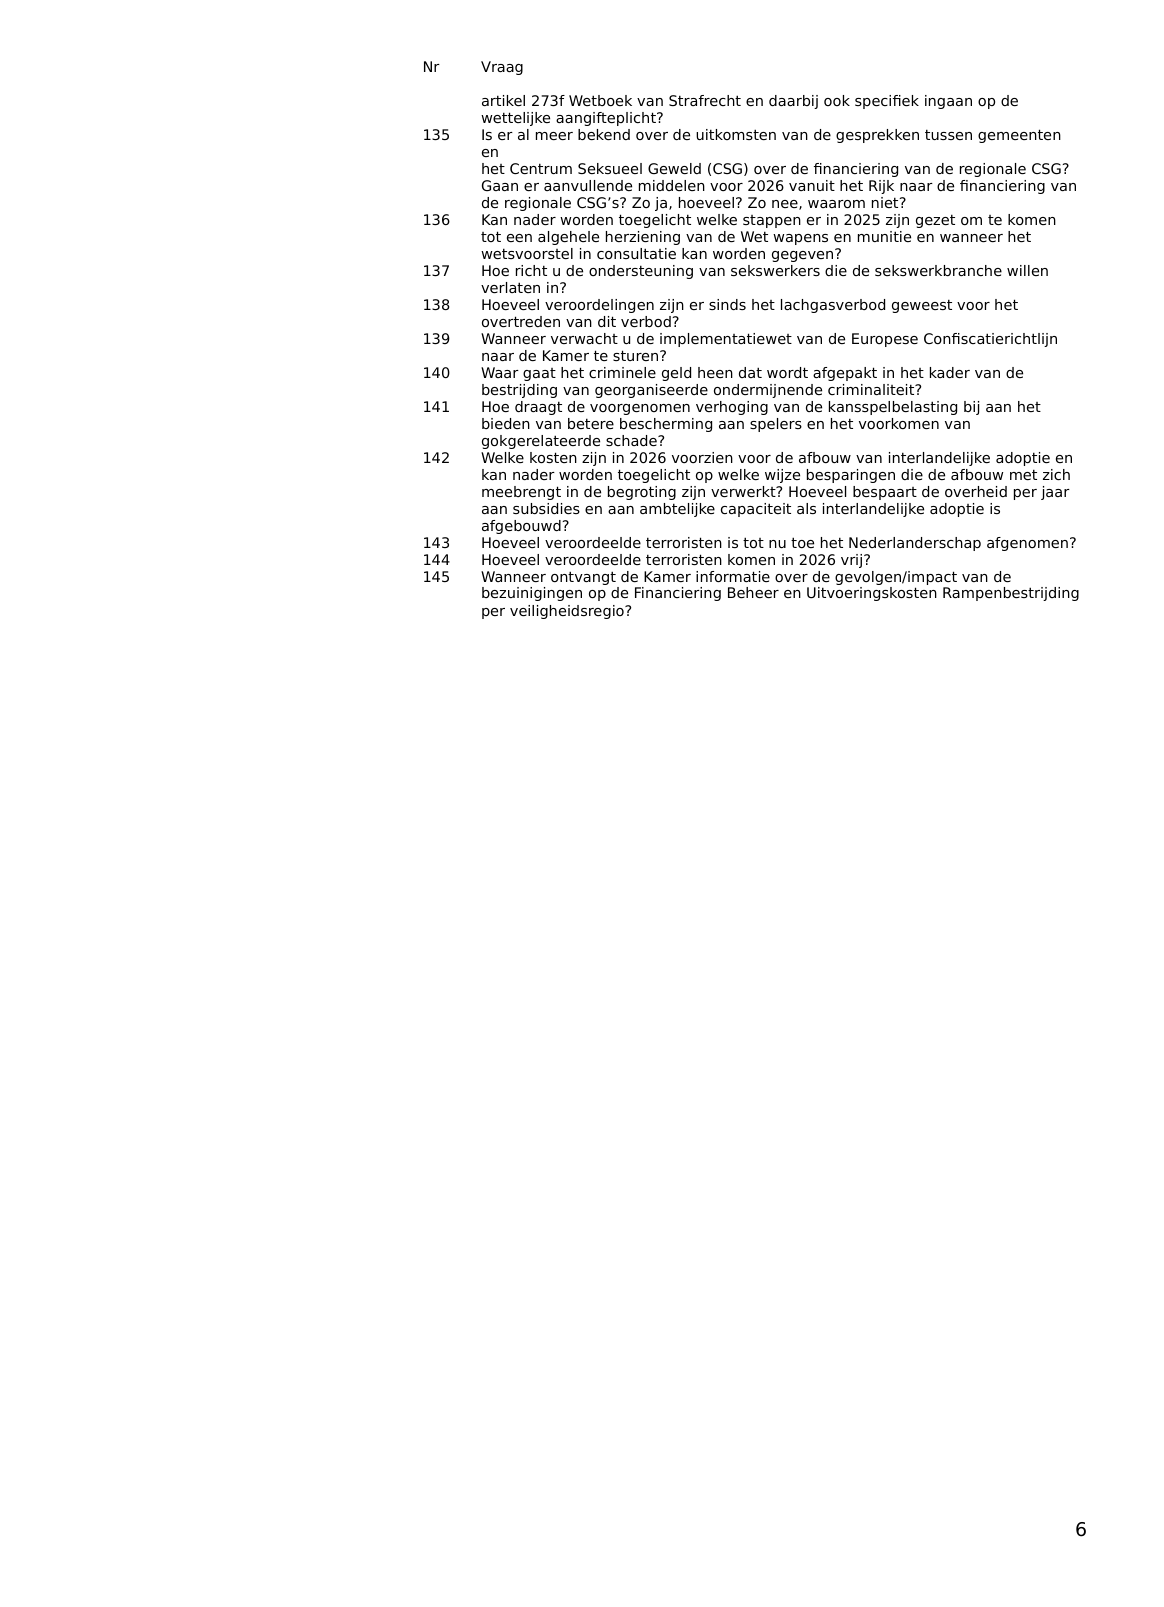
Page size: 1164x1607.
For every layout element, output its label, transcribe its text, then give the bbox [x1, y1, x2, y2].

table_cell artikel 273f Wetboek van Strafrecht en daarbij ook specifiek ingaan op de wettelijke aangifteplicht? [475, 93, 1087, 127]
table_cell [475, 76, 1087, 93]
table_cell Wanneer ontvangt de Kamer informatie over de gevolgen/impact van de bezuinigingen op de Financiering Beheer en Uitvoeringskosten Rampenbestrijding per veiligheidsregio? [475, 569, 1087, 619]
table_cell 139 [422, 331, 475, 365]
table_cell [422, 76, 475, 93]
table_header Nr [422, 59, 475, 76]
table_cell 143 [422, 535, 475, 551]
table_cell 136 [422, 212, 475, 263]
table_cell Hoe richt u de ondersteuning van sekswerkers die de sekswerkbranche willen verlaten in? [475, 263, 1087, 297]
table_cell Waar gaat het criminele geld heen dat wordt afgepakt in het kader van de bestrijding van georganiseerde ondermijnende criminaliteit? [475, 365, 1087, 399]
table_cell 142 [422, 450, 475, 534]
table_header Vraag [475, 59, 1087, 76]
table_cell 144 [422, 551, 475, 568]
table_cell [422, 93, 475, 127]
table_cell Hoeveel veroordeelde terroristen is tot nu toe het Nederlanderschap afgenomen? [475, 535, 1087, 551]
table_cell 138 [422, 297, 475, 331]
table_cell Kan nader worden toegelicht welke stappen er in 2025 zijn gezet om te komen tot een algehele herziening van de Wet wapens en munitie en wanneer het wetsvoorstel in consultatie kan worden gegeven? [475, 212, 1087, 263]
table_cell 140 [422, 365, 475, 399]
table_cell Hoeveel veroordeelde terroristen komen in 2026 vrij? [475, 551, 1087, 568]
table_cell Is er al meer bekend over de uitkomsten van de gesprekken tussen gemeenten en het Centrum Seksueel Geweld (CSG) over de financiering van de regionale CSG? Gaan er aanvullende middelen voor 2026 vanuit het Rijk naar de financiering van de regionale CSG’s? Zo ja, hoeveel? Zo nee, waarom niet? [475, 127, 1087, 212]
table_cell 135 [422, 127, 475, 212]
table_cell 145 [422, 569, 475, 619]
table_cell Wanneer verwacht u de implementatiewet van de Europese Confiscatierichtlijn naar de Kamer te sturen? [475, 331, 1087, 365]
table_cell 141 [422, 399, 475, 449]
table_cell Hoeveel veroordelingen zijn er sinds het lachgasverbod geweest voor het overtreden van dit verbod? [475, 297, 1087, 331]
table_cell Hoe draagt de voorgenomen verhoging van de kansspelbelasting bij aan het bieden van betere bescherming aan spelers en het voorkomen van gokgerelateerde schade? [475, 399, 1087, 449]
table_cell 137 [422, 263, 475, 297]
table_cell Welke kosten zijn in 2026 voorzien voor de afbouw van interlandelijke adoptie en kan nader worden toegelicht op welke wijze besparingen die de afbouw met zich meebrengt in de begroting zijn verwerkt? Hoeveel bespaart de overheid per jaar aan subsidies en aan ambtelijke capaciteit als interlandelijke adoptie is afgebouwd? [475, 450, 1087, 534]
